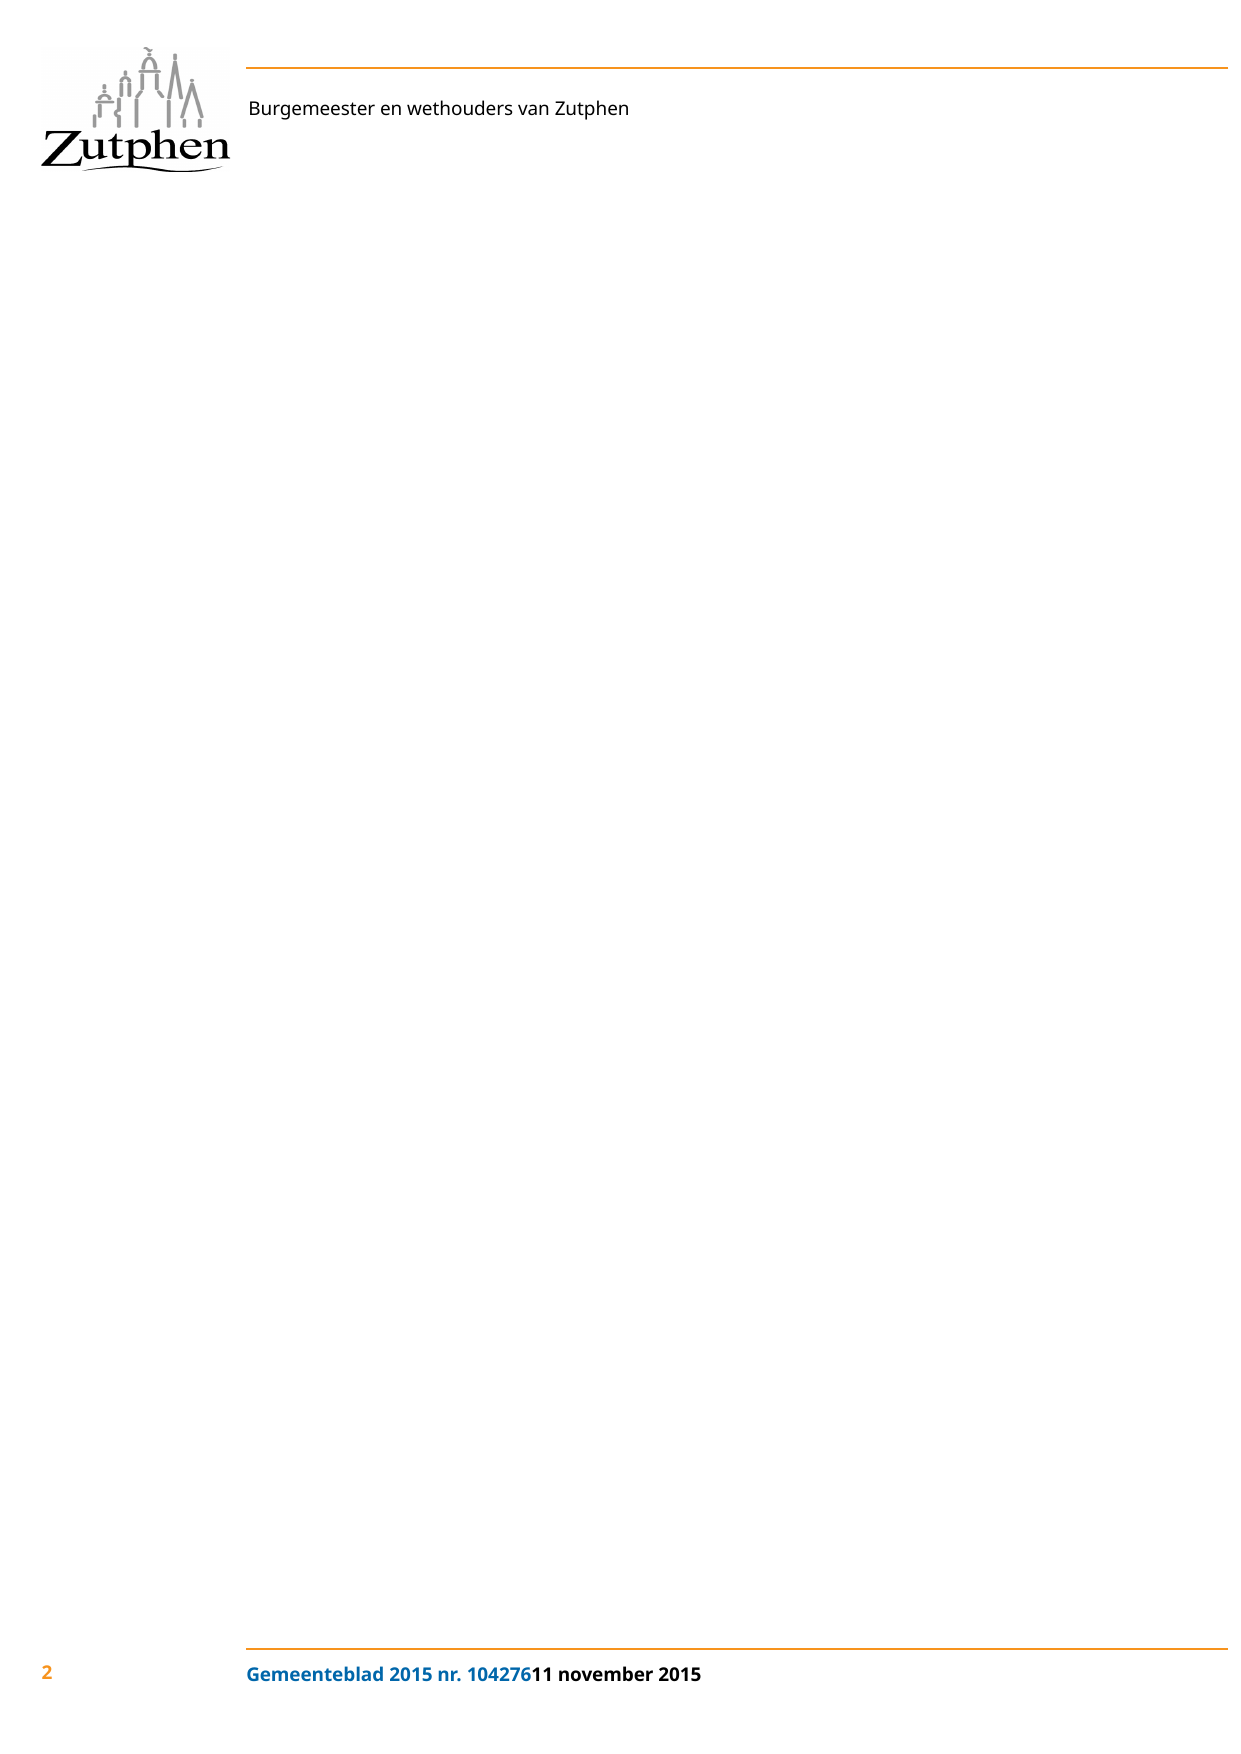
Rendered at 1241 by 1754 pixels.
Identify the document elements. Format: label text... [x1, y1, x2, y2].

text Burgemeester en wethouders van Zutphen [248, 95, 1152, 121]
picture [41, 47, 231, 172]
